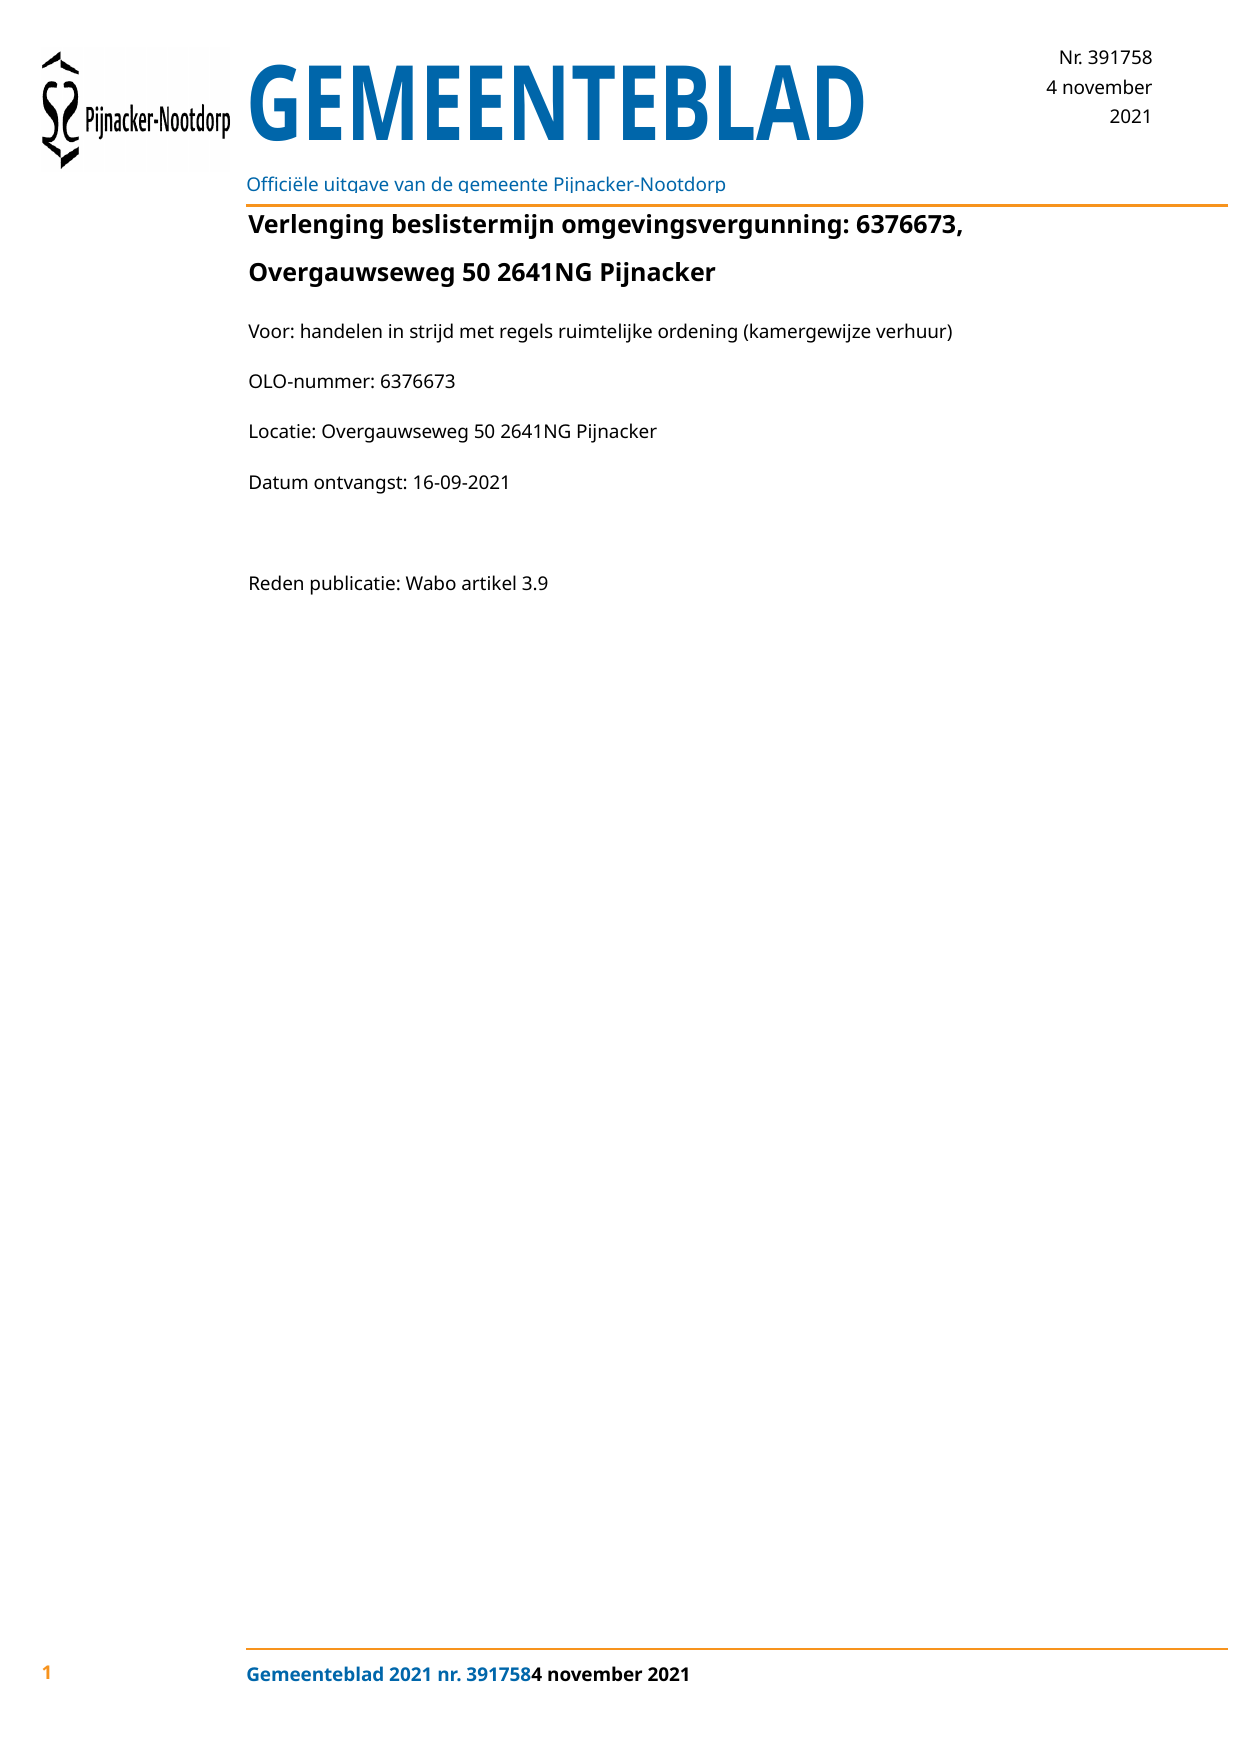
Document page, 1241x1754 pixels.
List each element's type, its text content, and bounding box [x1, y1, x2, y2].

text Locatie: Overgauwseweg 50 2641NG Pijnacker [248, 419, 1152, 444]
picture [41, 47, 231, 172]
text Verlenging beslistermijn omgevingsvergunning: 6376673, Overgauwseweg 50 2641NG Pijnacker [248, 207, 1152, 288]
text OLO-nummer: 6376673 [248, 368, 1152, 394]
text Voor: handelen in strijd met regels ruimtelijke ordening (kamergewijze verhuur) [248, 318, 1152, 344]
text Datum ontvangst: 16-09-2021 [248, 469, 1152, 495]
text Reden publicatie: Wabo artikel 3.9 [248, 570, 1152, 596]
